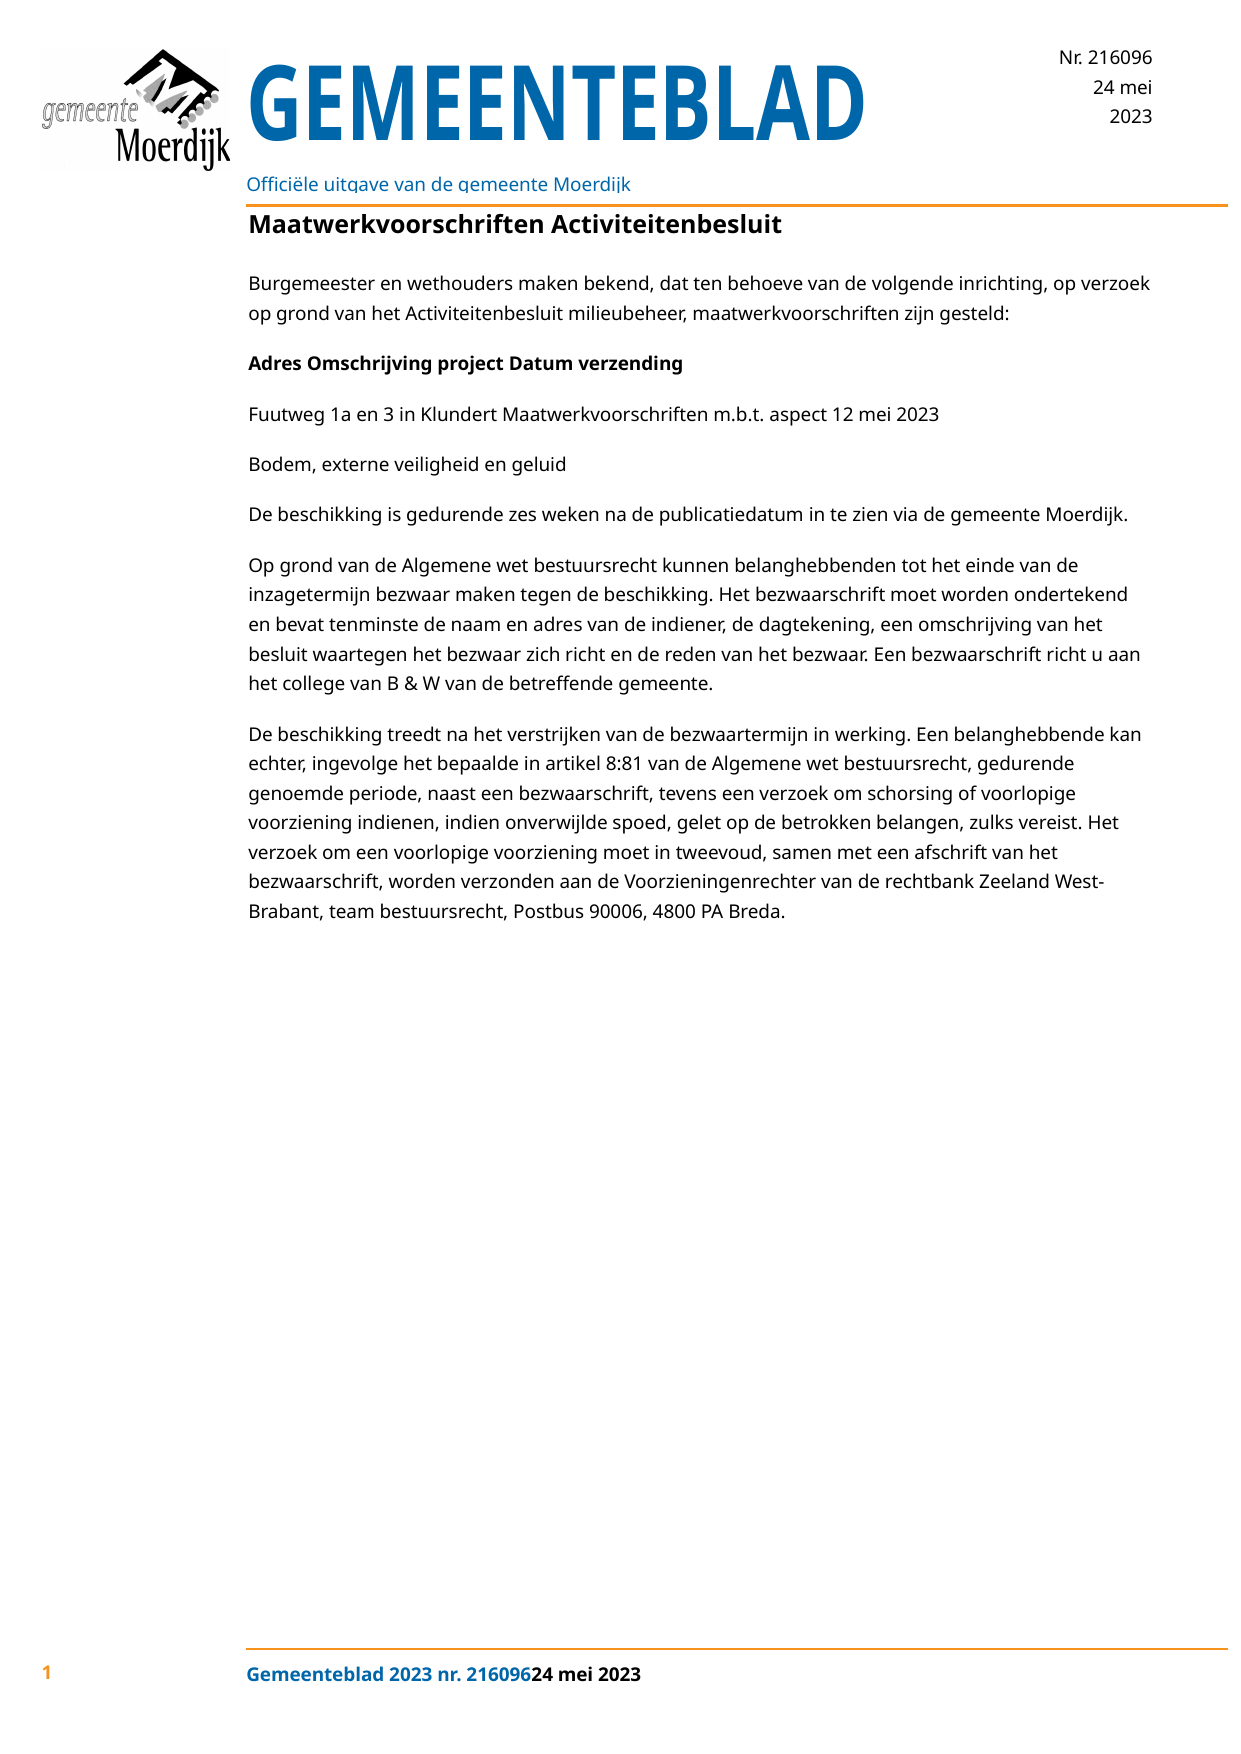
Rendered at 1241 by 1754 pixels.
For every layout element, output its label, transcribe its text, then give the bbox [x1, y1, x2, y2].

text Op grond van de Algemene wet bestuursrecht kunnen belanghebbenden tot het einde van de inzagetermijn bezwaar maken tegen de beschikking. Het bezwaarschrift moet worden ondertekend en bevat tenminste de naam en adres van de indiener, de dagtekening, een omschrijving van het besluit waartegen het bezwaar zich richt en de reden van het bezwaar. Een bezwaarschrift richt u aan het college van B & W van de betreffende gemeente. [248, 552, 1152, 696]
text Maatwerkvoorschriften Activiteitenbesluit [248, 207, 1152, 241]
picture [41, 47, 231, 172]
text Adres Omschrijving project Datum verzending [248, 350, 1152, 376]
text Fuutweg 1a en 3 in Klundert Maatwerkvoorschriften m.b.t. aspect 12 mei 2023 [248, 401, 1152, 426]
text De beschikking is gedurende zes weken na de publicatiedatum in te zien via de gemeente Moerdijk. [248, 502, 1152, 527]
text De beschikking treedt na het verstrijken van de bezwaartermijn in werking. Een belanghebbende kan echter, ingevolge het bepaalde in artikel 8:81 van de Algemene wet bestuursrecht, gedurende genoemde periode, naast een bezwaarschrift, tevens een verzoek om schorsing of voorlopige voorziening indienen, indien onverwijlde spoed, gelet op de betrokken belangen, zulks vereist. Het verzoek om een voorlopige voorziening moet in tweevoud, samen met een afschrift van het bezwaarschrift, worden verzonden aan de Voorzieningenrechter van de rechtbank Zeeland West-Brabant, team bestuursrecht, Postbus 90006, 4800 PA Breda. [248, 721, 1152, 924]
text Bodem, externe veiligheid en geluid [248, 451, 1152, 477]
text Burgemeester en wethouders maken bekend, dat ten behoeve van de volgende inrichting, op verzoek op grond van het Activiteitenbesluit milieubeheer, maatwerkvoorschriften zijn gesteld: [248, 270, 1152, 326]
